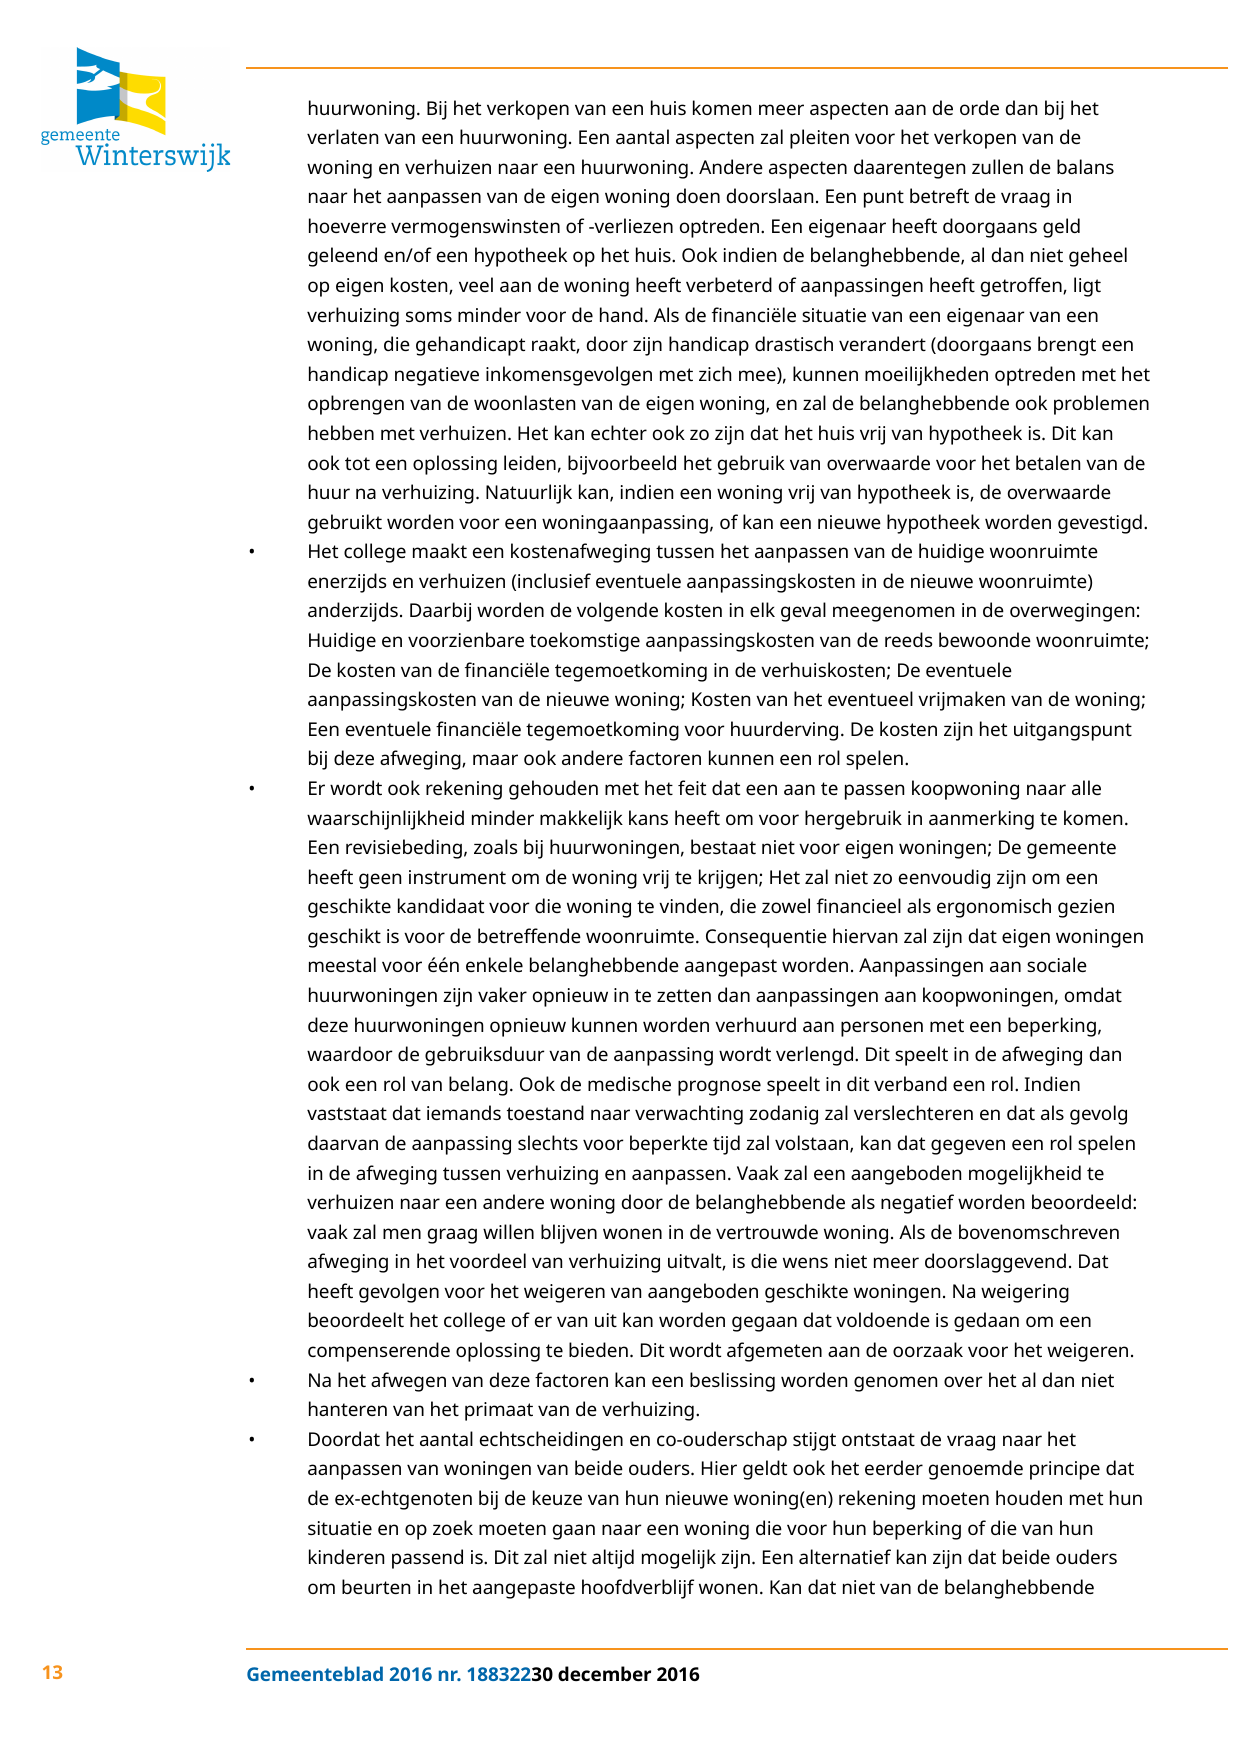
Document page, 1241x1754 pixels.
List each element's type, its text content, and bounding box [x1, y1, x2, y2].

list Het college maakt een kostenafweging tussen het aanpassen van de huidige woonruimte enerzijds en verhuizen (inclusief eventuele aanpassingskosten in de nieuwe woonruimte) anderzijds. Daarbij worden de volgende kosten in elk geval meegenomen in de overwegingen: Huidige en voorzienbare toekomstige aanpassingskosten van de reeds bewoonde woonruimte; De kosten van de financiële tegemoetkoming in de verhuiskosten; De eventuele aanpassingskosten van de nieuwe woning; Kosten van het eventueel vrijmaken van de woning; Een eventuele financiële tegemoetkoming voor huurderving. De kosten zijn het uitgangspunt bij deze afweging, maar ook andere factoren kunnen een rol spelen. [248, 538, 1152, 771]
list huurwoning. Bij het verkopen van een huis komen meer aspecten aan de orde dan bij het verlaten van een huurwoning. Een aantal aspecten zal pleiten voor het verkopen van de woning en verhuizen naar een huurwoning. Andere aspecten daarentegen zullen de balans naar het aanpassen van de eigen woning doen doorslaan. Een punt betreft de vraag in hoeverre vermogenswinsten of -verliezen optreden. Een eigenaar heeft doorgaans geld geleend en/of een hypotheek op het huis. Ook indien de belanghebbende, al dan niet geheel op eigen kosten, veel aan de woning heeft verbeterd of aanpassingen heeft getroffen, ligt verhuizing soms minder voor de hand. Als de financiële situatie van een eigenaar van een woning, die gehandicapt raakt, door zijn handicap drastisch verandert (doorgaans brengt een handicap negatieve inkomensgevolgen met zich mee), kunnen moeilijkheden optreden met het opbrengen van de woonlasten van de eigen woning, en zal de belanghebbende ook problemen hebben met verhuizen. Het kan echter ook zo zijn dat het huis vrij van hypotheek is. Dit kan ook tot een oplossing leiden, bijvoorbeeld het gebruik van overwaarde voor het betalen van de huur na verhuizing. Natuurlijk kan, indien een woning vrij van hypotheek is, de overwaarde gebruikt worden voor een woningaanpassing, of kan een nieuwe hypotheek worden gevestigd. [248, 95, 1152, 535]
picture [41, 47, 231, 172]
picture [225, 153, 231, 162]
list Na het afwegen van deze factoren kan een beslissing worden genomen over het al dan niet hanteren van het primaat van de verhuizing. [248, 1367, 1152, 1422]
list Er wordt ook rekening gehouden met het feit dat een aan te passen koopwoning naar alle waarschijnlijkheid minder makkelijk kans heeft om voor hergebruik in aanmerking te komen. Een revisiebeding, zoals bij huurwoningen, bestaat niet voor eigen woningen; De gemeente heeft geen instrument om de woning vrij te krijgen; Het zal niet zo eenvoudig zijn om een geschikte kandidaat voor die woning te vinden, die zowel financieel als ergonomisch gezien geschikt is voor de betreffende woonruimte. Consequentie hiervan zal zijn dat eigen woningen meestal voor één enkele belanghebbende aangepast worden. Aanpassingen aan sociale huurwoningen zijn vaker opnieuw in te zetten dan aanpassingen aan koopwoningen, omdat deze huurwoningen opnieuw kunnen worden verhuurd aan personen met een beperking, waardoor de gebruiksduur van de aanpassing wordt verlengd. Dit speelt in de afweging dan ook een rol van belang. Ook de medische prognose speelt in dit verband een rol. Indien vaststaat dat iemands toestand naar verwachting zodanig zal verslechteren en dat als gevolg daarvan de aanpassing slechts voor beperkte tijd zal volstaan, kan dat gegeven een rol spelen in de afweging tussen verhuizing en aanpassen. Vaak zal een aangeboden mogelijkheid te verhuizen naar een andere woning door de belanghebbende als negatief worden beoordeeld: vaak zal men graag willen blijven wonen in de vertrouwde woning. Als de bovenomschreven afweging in het voordeel van verhuizing uitvalt, is die wens niet meer doorslaggevend. Dat heeft gevolgen voor het weigeren van aangeboden geschikte woningen. Na weigering beoordeelt het college of er van uit kan worden gegaan dat voldoende is gedaan om een compenserende oplossing te bieden. Dit wordt afgemeten aan de oorzaak voor het weigeren. [248, 775, 1152, 1363]
list Doordat het aantal echtscheidingen en co-ouderschap stijgt ontstaat de vraag naar het aanpassen van woningen van beide ouders. Hier geldt ook het eerder genoemde principe dat de ex-echtgenoten bij de keuze van hun nieuwe woning(en) rekening moeten houden met hun situatie en op zoek moeten gaan naar een woning die voor hun beperking of die van hun kinderen passend is. Dit zal niet altijd mogelijk zijn. Een alternatief kan zijn dat beide ouders om beurten in het aangepaste hoofdverblijf wonen. Kan dat niet van de belanghebbende [248, 1426, 1152, 1600]
